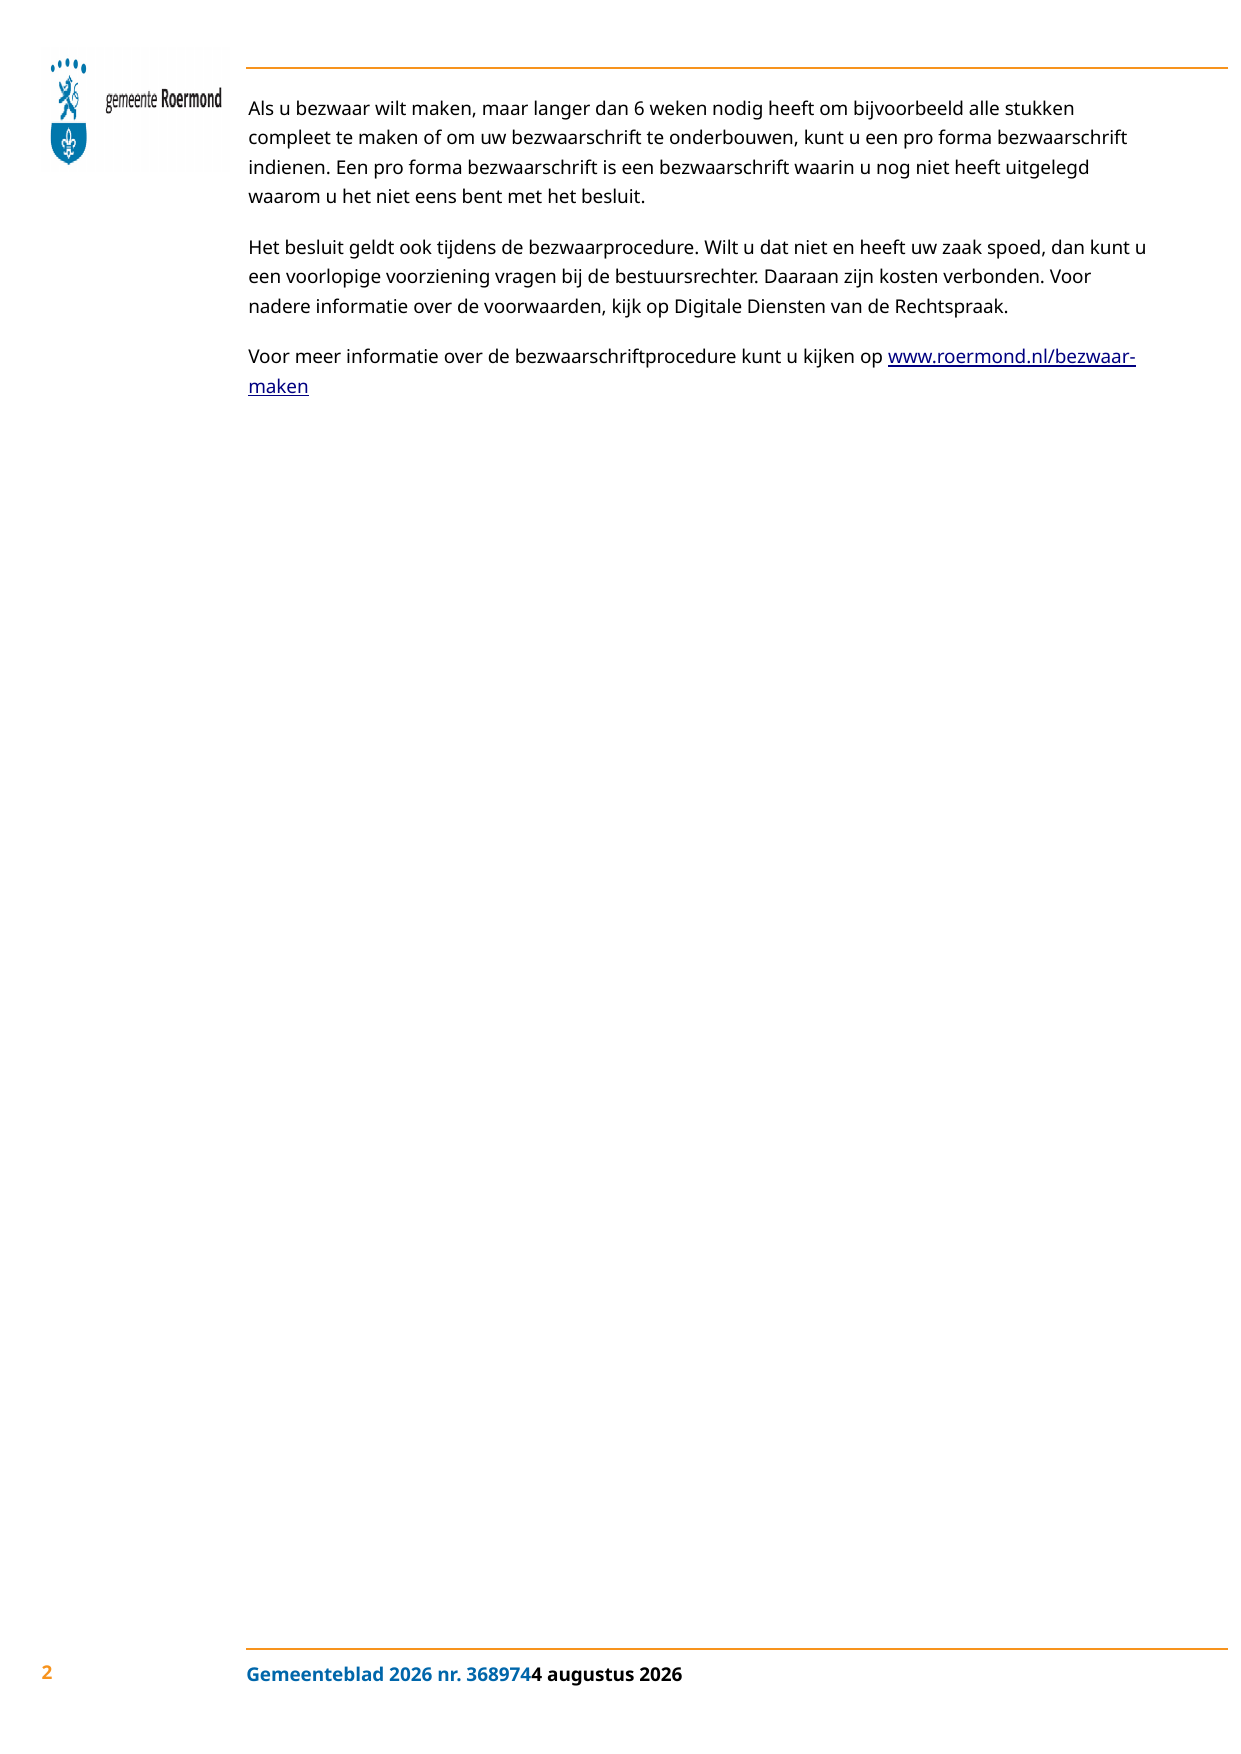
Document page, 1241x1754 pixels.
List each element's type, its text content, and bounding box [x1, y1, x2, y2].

picture [41, 47, 231, 172]
text Voor meer informatie over de bezwaarschriftprocedure kunt u kijken op www.roermond.nl/bezwaar-maken [248, 343, 1152, 399]
text Als u bezwaar wilt maken, maar langer dan 6 weken nodig heeft om bijvoorbeeld alle stukken compleet te maken of om uw bezwaarschrift te onderbouwen, kunt u een pro forma bezwaarschrift indienen. Een pro forma bezwaarschrift is een bezwaarschrift waarin u nog niet heeft uitgelegd waarom u het niet eens bent met het besluit. [248, 95, 1152, 209]
text Het besluit geldt ook tijdens de bezwaarprocedure. Wilt u dat niet en heeft uw zaak spoed, dan kunt u een voorlopige voorziening vragen bij de bestuursrechter. Daaraan zijn kosten verbonden. Voor nadere informatie over de voorwaarden, kijk op Digitale Diensten van de Rechtspraak. [248, 234, 1152, 319]
